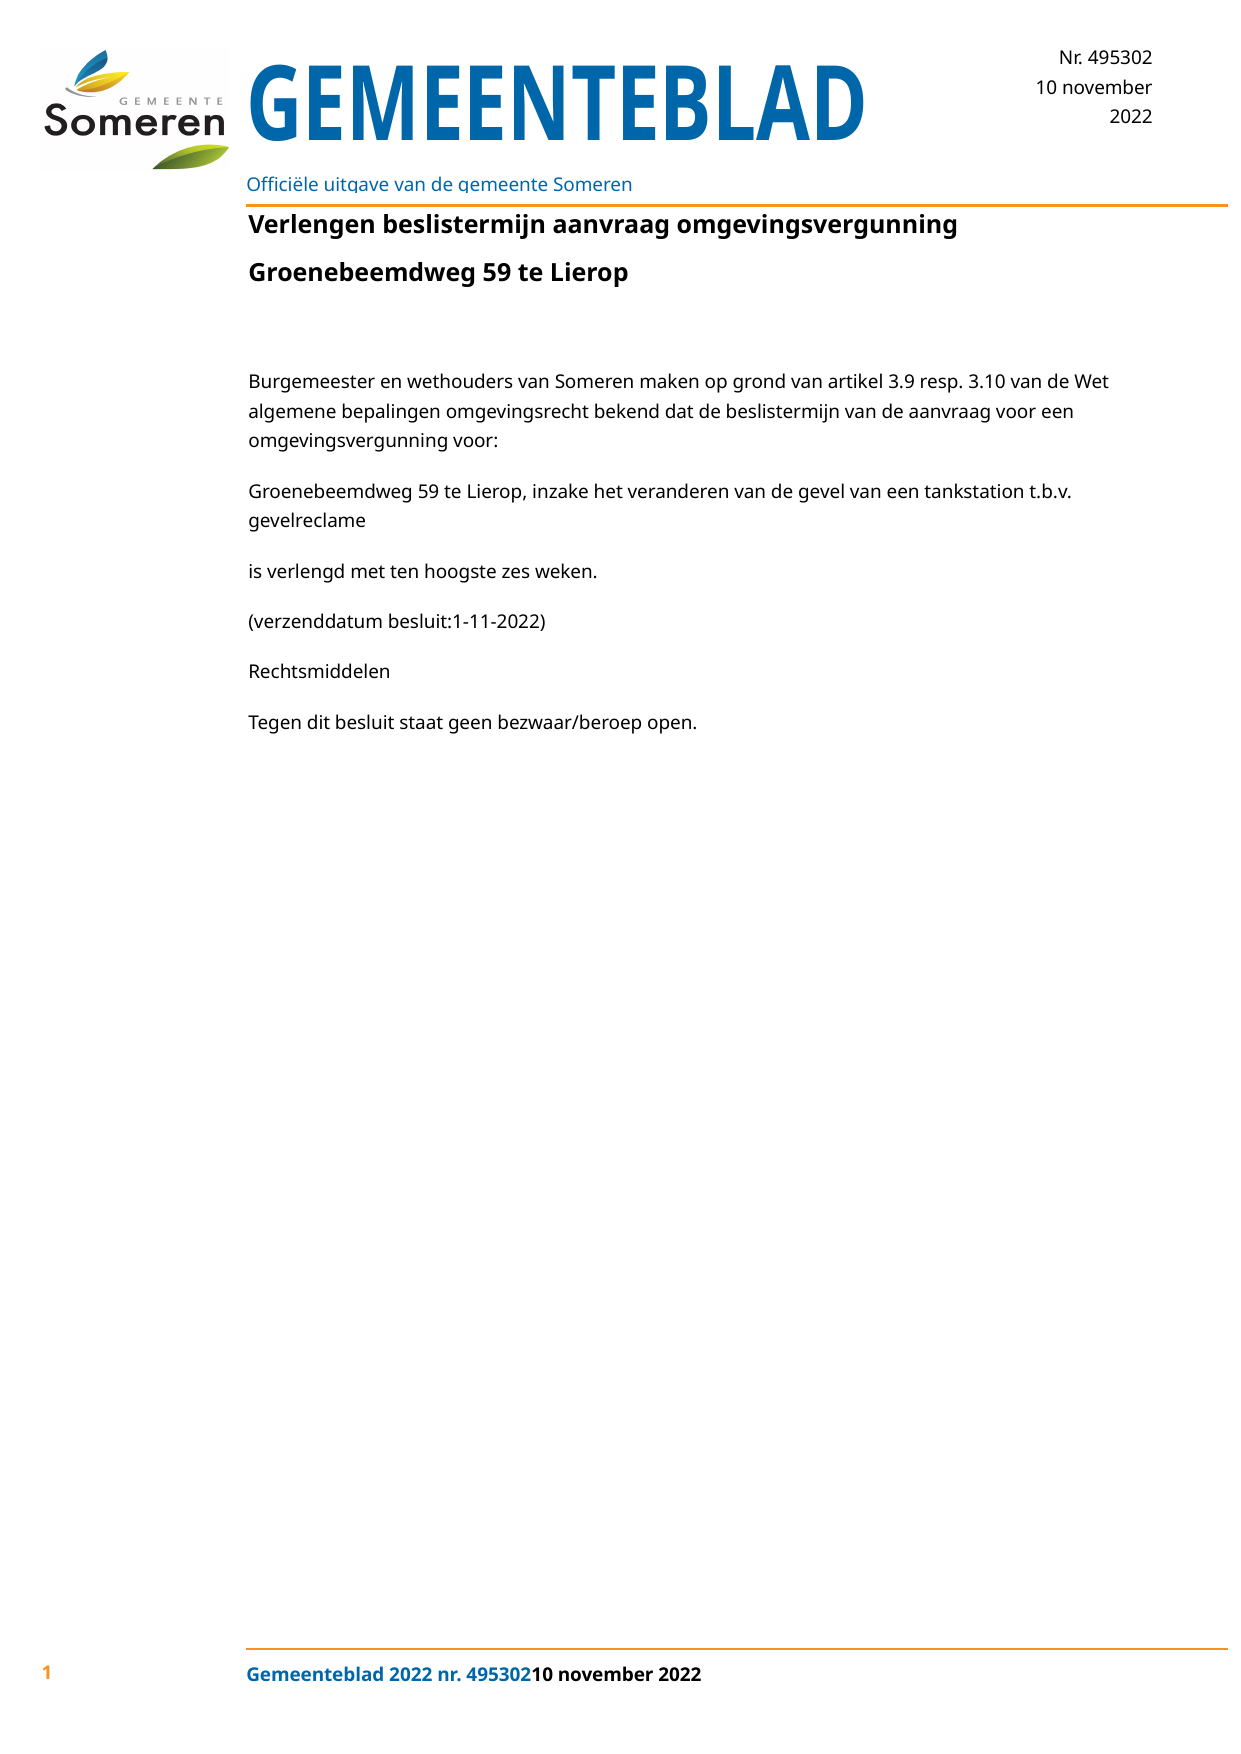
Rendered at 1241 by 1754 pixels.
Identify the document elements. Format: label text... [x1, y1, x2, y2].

text is verlengd met ten hoogste zes weken. [248, 558, 1152, 584]
text Groenebeemdweg 59 te Lierop, inzake het veranderen van de gevel van een tankstation t.b.v. gevelreclame [248, 478, 1152, 533]
picture [41, 47, 231, 172]
text Verlengen beslistermijn aanvraag omgevingsvergunning Groenebeemdweg 59 te Lierop [248, 207, 1152, 288]
text Rechtsmiddelen [248, 659, 1152, 684]
text Tegen dit besluit staat geen bezwaar/beroep open. [248, 709, 1152, 735]
text Burgemeester en wethouders van Someren maken op grond van artikel 3.9 resp. 3.10 van de Wet algemene bepalingen omgevingsrecht bekend dat de beslistermijn van de aanvraag voor een omgevingsvergunning voor: [248, 368, 1152, 453]
text (verzenddatum besluit:1-11-2022) [248, 608, 1152, 634]
